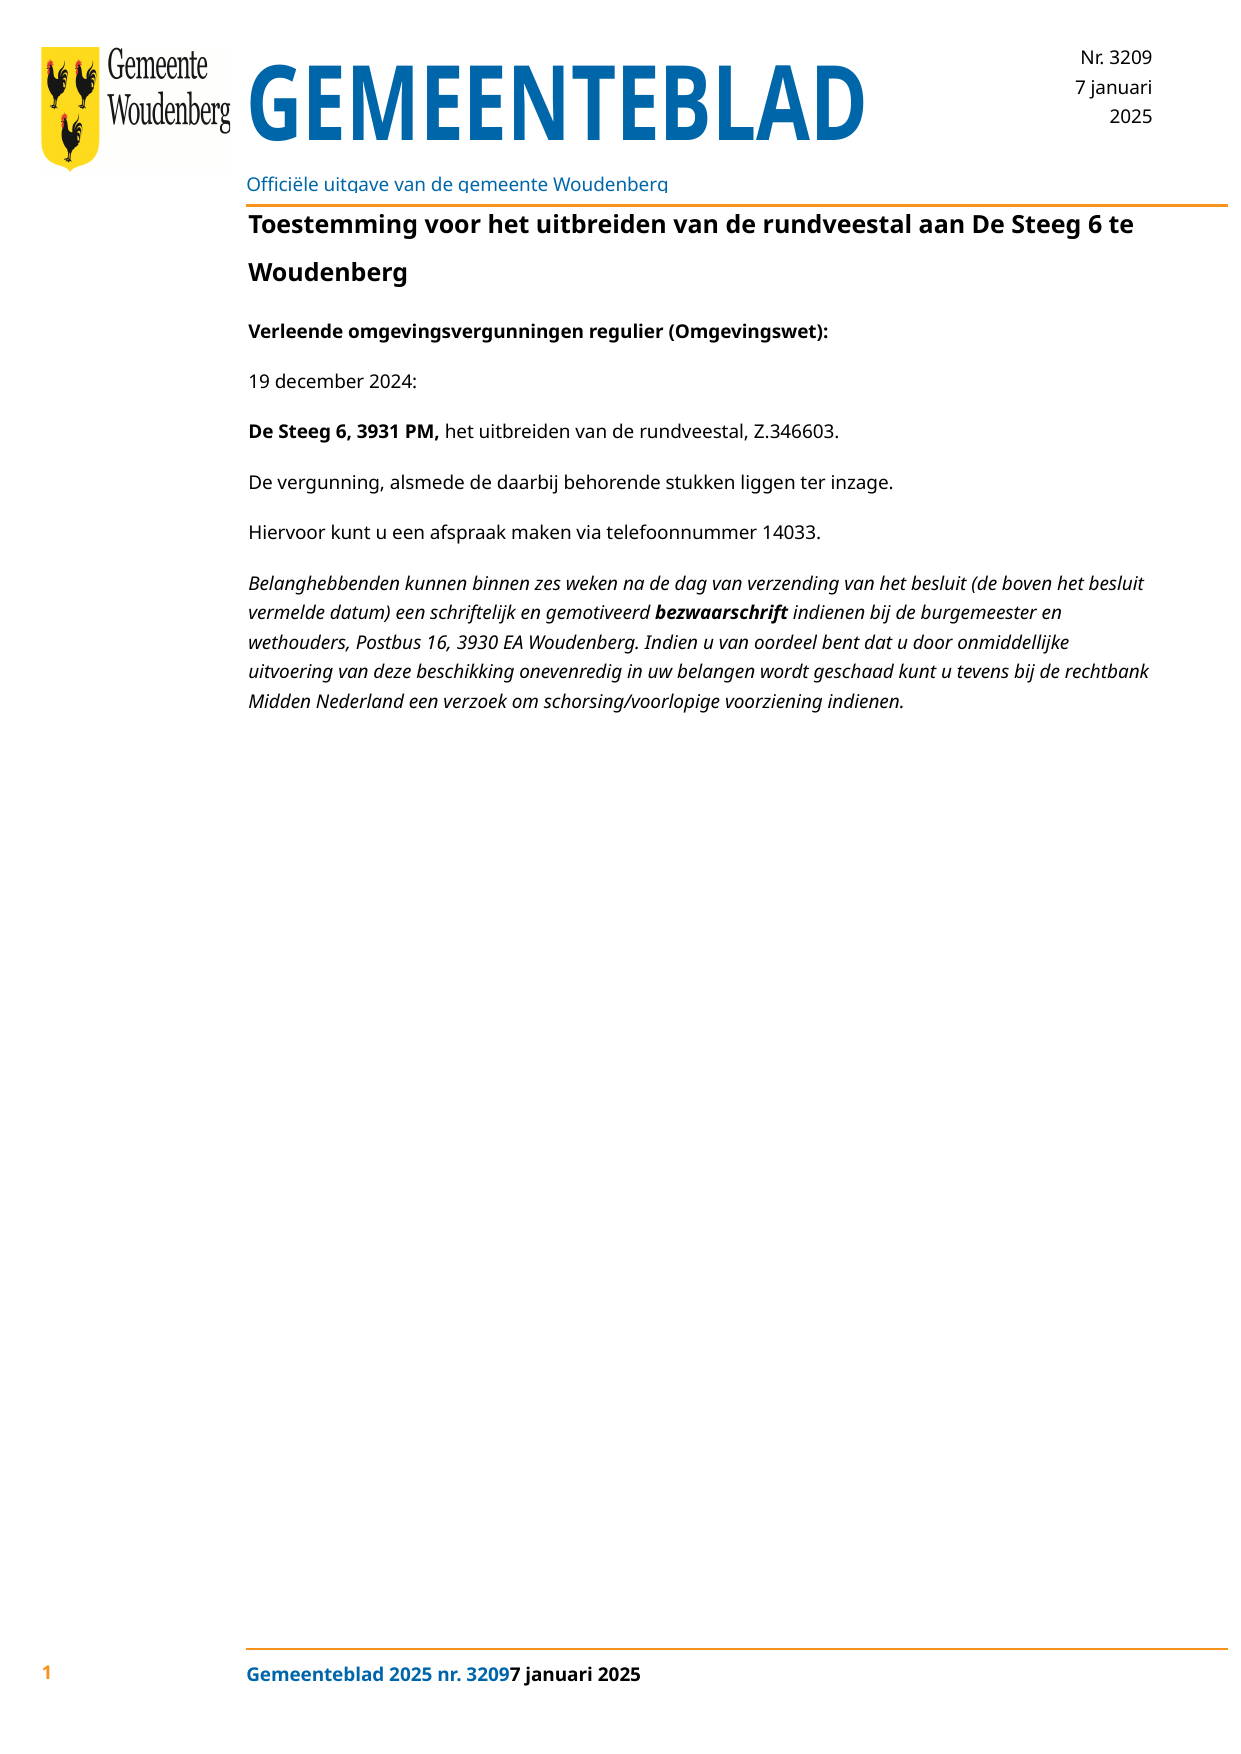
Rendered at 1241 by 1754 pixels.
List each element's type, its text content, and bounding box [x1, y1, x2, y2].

text Verleende omgevingsvergunningen regulier (Omgevingswet): [248, 318, 1152, 344]
text Toestemming voor het uitbreiden van de rundveestal aan De Steeg 6 te Woudenberg [248, 207, 1152, 288]
text Hiervoor kunt u een afspraak maken via telefoonnummer 14033. [248, 519, 1152, 545]
text De vergunning, alsmede de daarbij behorende stukken liggen ter inzage. [248, 469, 1152, 495]
text 19 december 2024: [248, 368, 1152, 394]
text De Steeg 6, 3931 PM, het uitbreiden van de rundveestal, Z.346603. [248, 419, 1152, 444]
text Belanghebbenden kunnen binnen zes weken na de dag van verzending van het besluit (de boven het besluit vermelde datum) een schriftelijk en gemotiveerd bezwaarschrift indienen bij de burgemeester en wethouders, Postbus 16, 3930 EA Woudenberg. Indien u van oordeel bent dat u door onmiddellijke uitvoering van deze beschikking onevenredig in uw belangen wordt geschaad kunt u tevens bij de rechtbank Midden Nederland een verzoek om schorsing/voorlopige voorziening indienen. [248, 570, 1152, 714]
picture [41, 47, 231, 172]
